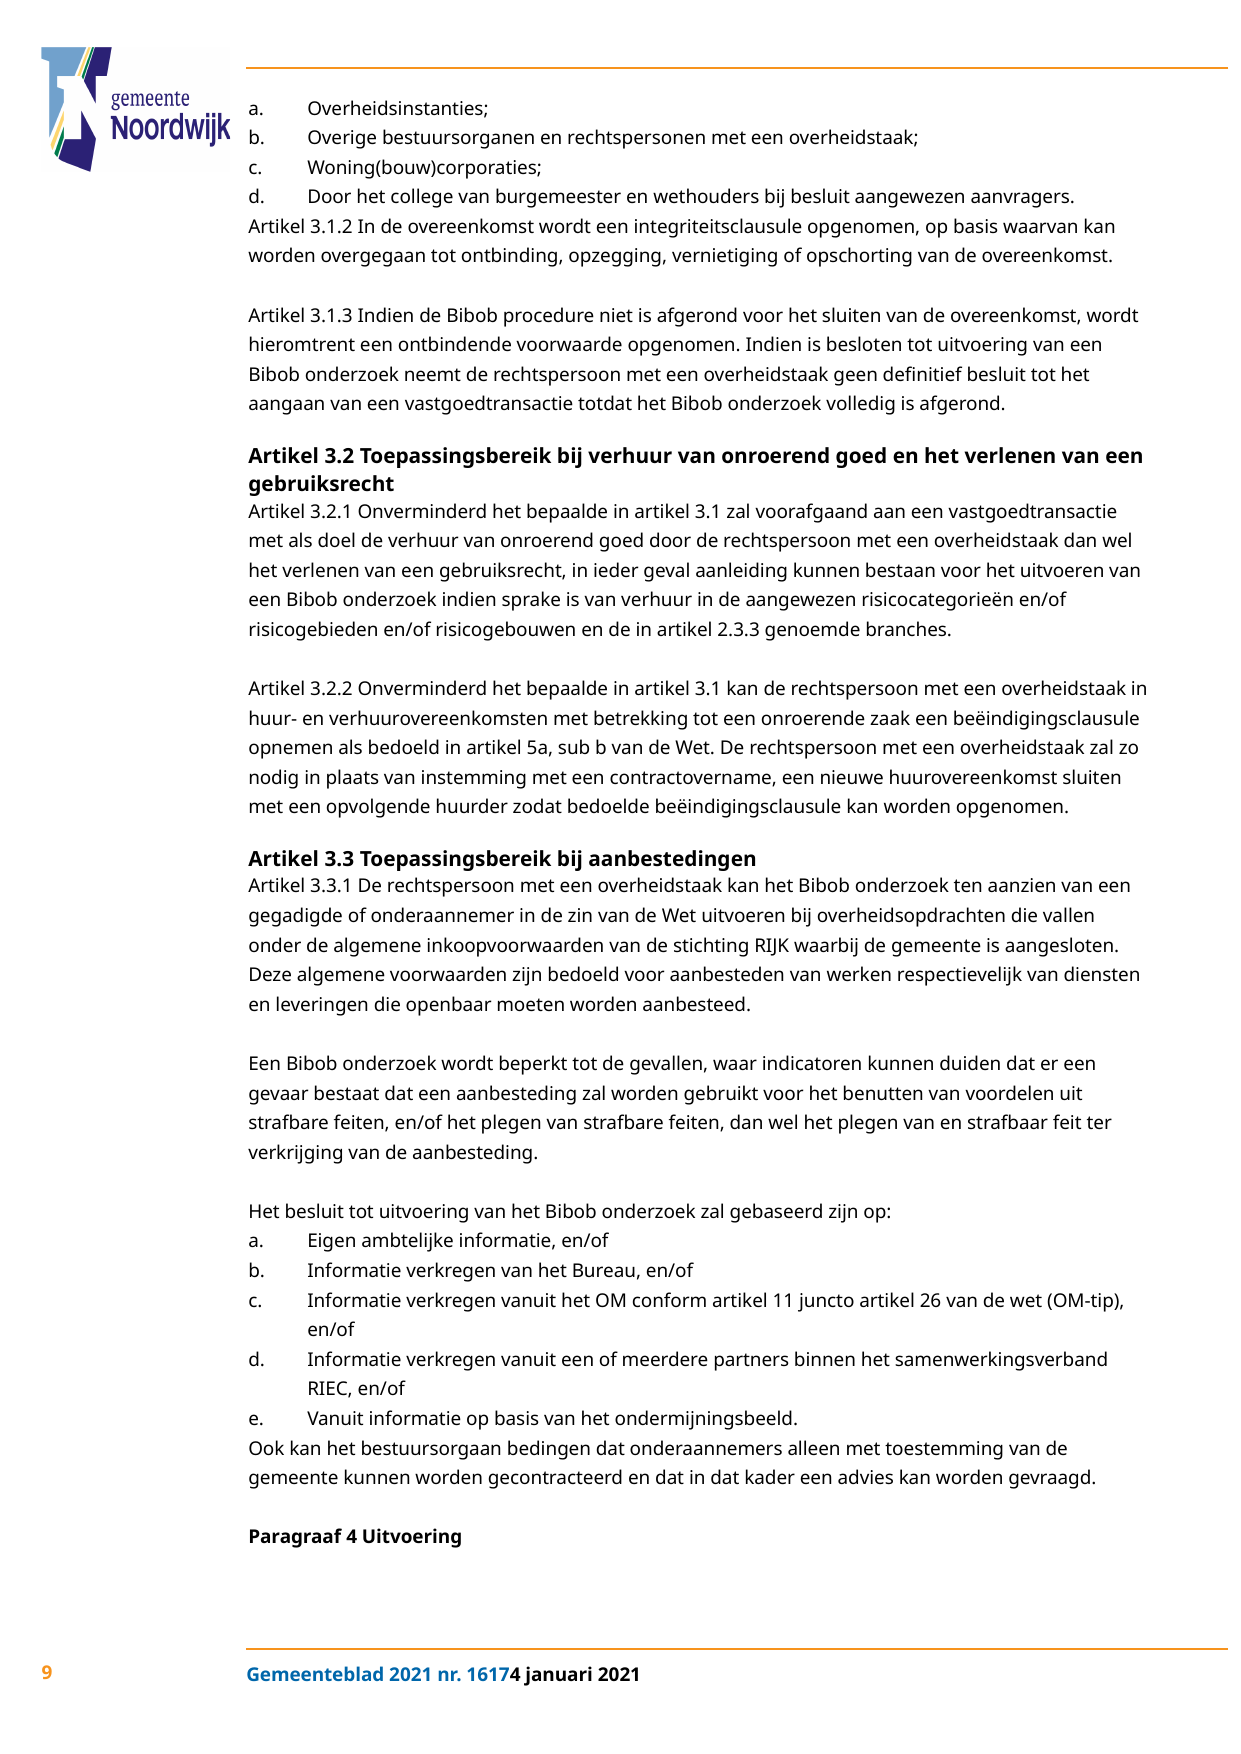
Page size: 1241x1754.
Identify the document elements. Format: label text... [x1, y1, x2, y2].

list Door het college van burgemeester en wethouders bij besluit aangewezen aanvragers. [248, 183, 1152, 209]
text Ook kan het bestuursorgaan bedingen dat onderaannemers alleen met toestemming van de gemeente kunnen worden gecontracteerd en dat in dat kader een advies kan worden gevraagd. [248, 1435, 1152, 1490]
picture [41, 47, 231, 172]
text Een Bibob onderzoek wordt beperkt tot de gevallen, waar indicatoren kunnen duiden dat er een gevaar bestaat dat een aanbesteding zal worden gebruikt voor het benutten van voordelen uit strafbare feiten, en/of het plegen van strafbare feiten, dan wel het plegen van en strafbaar feit ter verkrijging van de aanbesteding. [248, 1050, 1152, 1164]
list Vanuit informatie op basis van het ondermijningsbeeld. [248, 1405, 1152, 1431]
text Artikel 3.1.3 Indien de Bibob procedure niet is afgerond voor het sluiten van de overeenkomst, wordt hieromtrent een ontbindende voorwaarde opgenomen. Indien is besloten tot uitvoering van een Bibob onderzoek neemt de rechtspersoon met een overheidstaak geen definitief besluit tot het aangaan van een vastgoedtransactie totdat het Bibob onderzoek volledig is afgerond. [248, 302, 1152, 416]
text Het besluit tot uitvoering van het Bibob onderzoek zal gebaseerd zijn op: [248, 1198, 1152, 1224]
list Overheidsinstanties; [248, 95, 1152, 121]
text Artikel 3.3.1 De rechtspersoon met een overheidstaak kan het Bibob onderzoek ten aanzien van een gegadigde of onderaannemer in de zin van de Wet uitvoeren bij overheidsopdrachten die vallen onder de algemene inkoopvoorwaarden van de stichting RIJK waarbij de gemeente is aangesloten. Deze algemene voorwaarden zijn bedoeld voor aanbesteden van werken respectievelijk van diensten en leveringen die openbaar moeten worden aanbesteed. [248, 873, 1152, 1017]
list Overige bestuursorganen en rechtspersonen met een overheidstaak; [248, 124, 1152, 150]
list Informatie verkregen van het Bureau, en/of [248, 1257, 1152, 1283]
text Artikel 3.2.1 Onverminderd het bepaalde in artikel 3.1 zal voorafgaand aan een vastgoedtransactie met als doel de verhuur van onroerend goed door de rechtspersoon met een overheidstaak dan wel het verlenen van een gebruiksrecht, in ieder geval aanleiding kunnen bestaan voor het uitvoeren van een Bibob onderzoek indien sprake is van verhuur in de aangewezen risicocategorieën en/of risicogebieden en/of risicogebouwen en de in artikel 2.3.3 genoemde branches. [248, 498, 1152, 642]
list Informatie verkregen vanuit een of meerdere partners binnen het samenwerkingsverband RIEC, en/of [248, 1346, 1152, 1401]
list Eigen ambtelijke informatie, en/of [248, 1228, 1152, 1253]
text Paragraaf 4 Uitvoering [248, 1523, 1152, 1549]
text Artikel 3.1.2 In de overeenkomst wordt een integriteitsclausule opgenomen, op basis waarvan kan worden overgegaan tot ontbinding, opzegging, vernietiging of opschorting van de overeenkomst. [248, 213, 1152, 268]
list Informatie verkregen vanuit het OM conform artikel 11 juncto artikel 26 van de wet (OM-tip), en/of [248, 1287, 1152, 1342]
text Artikel 3.3 Toepassingsbereik bij aanbestedingen [248, 844, 1152, 873]
text Artikel 3.2 Toepassingsbereik bij verhuur van onroerend goed en het verlenen van een gebruiksrecht [248, 441, 1152, 498]
text Artikel 3.2.2 Onverminderd het bepaalde in artikel 3.1 kan de rechtspersoon met een overheidstaak in huur- en verhuurovereenkomsten met betrekking tot een onroerende zaak een beëindigingsclausule opnemen als bedoeld in artikel 5a, sub b van de Wet. De rechtspersoon met een overheidstaak zal zo nodig in plaats van instemming met een contractovername, een nieuwe huurovereenkomst sluiten met een opvolgende huurder zodat bedoelde beëindigingsclausule kan worden opgenomen. [248, 675, 1152, 819]
list Woning(bouw)corporaties; [248, 154, 1152, 180]
